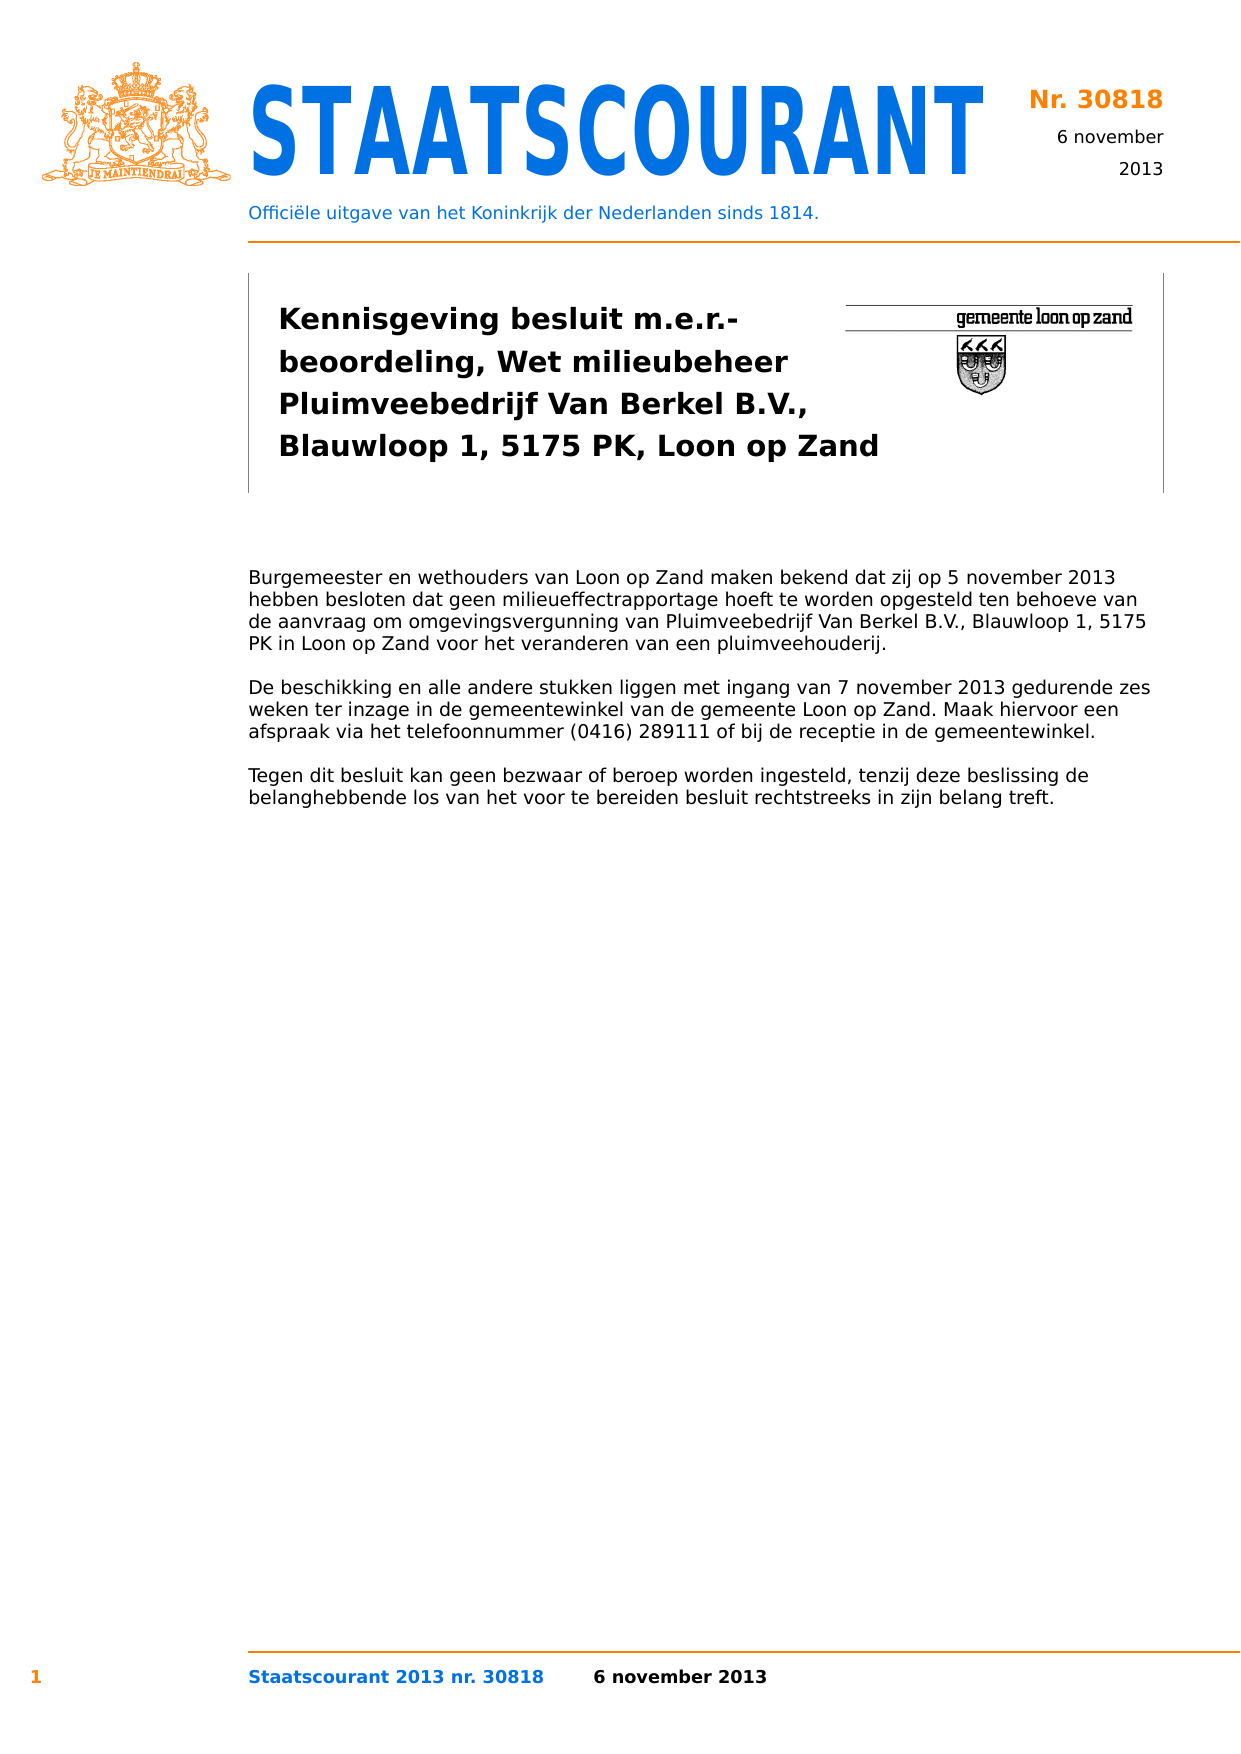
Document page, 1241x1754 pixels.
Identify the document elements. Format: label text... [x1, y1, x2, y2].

text De beschikking en alle andere stukken liggen met ingang van 7 november 2013 gedurende zes weken ter inzage in de gemeentewinkel van de gemeente Loon op Zand. Maak hiervoor een afspraak via het telefoonnummer (0416) 289111 of bij de receptie in de gemeentewinkel. [248, 677, 1163, 743]
table_header [25, 62, 248, 241]
table_cell 2013 [998, 153, 1240, 203]
table_header STAATSCOURANT [248, 62, 998, 203]
table_cell Officiële uitgave van het Koninkrijk der Nederlanden sinds 1814. [248, 203, 1240, 241]
text Tegen dit besluit kan geen bezwaar of beroep worden ingesteld, tenzij deze beslissing de belanghebbende los van het voor te bereiden besluit rechtstreeks in zijn belang treft. [248, 765, 1163, 809]
picture [41, 62, 231, 186]
text Burgemeester en wethouders van Loon op Zand maken bekend dat zij op 5 november 2013 hebben besloten dat geen milieueffectrapportage hoeft te worden opgesteld ten behoeve van de aanvraag om omgevingsvergunning van Pluimveebedrijf Van Berkel B.V., Blauwloop 1, 5175 PK in Loon op Zand voor het veranderen van een pluimveehouderij. [248, 567, 1163, 655]
subtitle Kennisgeving besluit m.e.r.-beoordeling, Wet milieubeheer Pluimveebedrijf Van Berkel B.V., Blauwloop 1, 5175 PK, Loon op Zand [249, 273, 1163, 493]
picture [844, 302, 1134, 397]
table_cell 6 november [998, 121, 1240, 153]
table_header Nr. 30818 [998, 62, 1240, 121]
